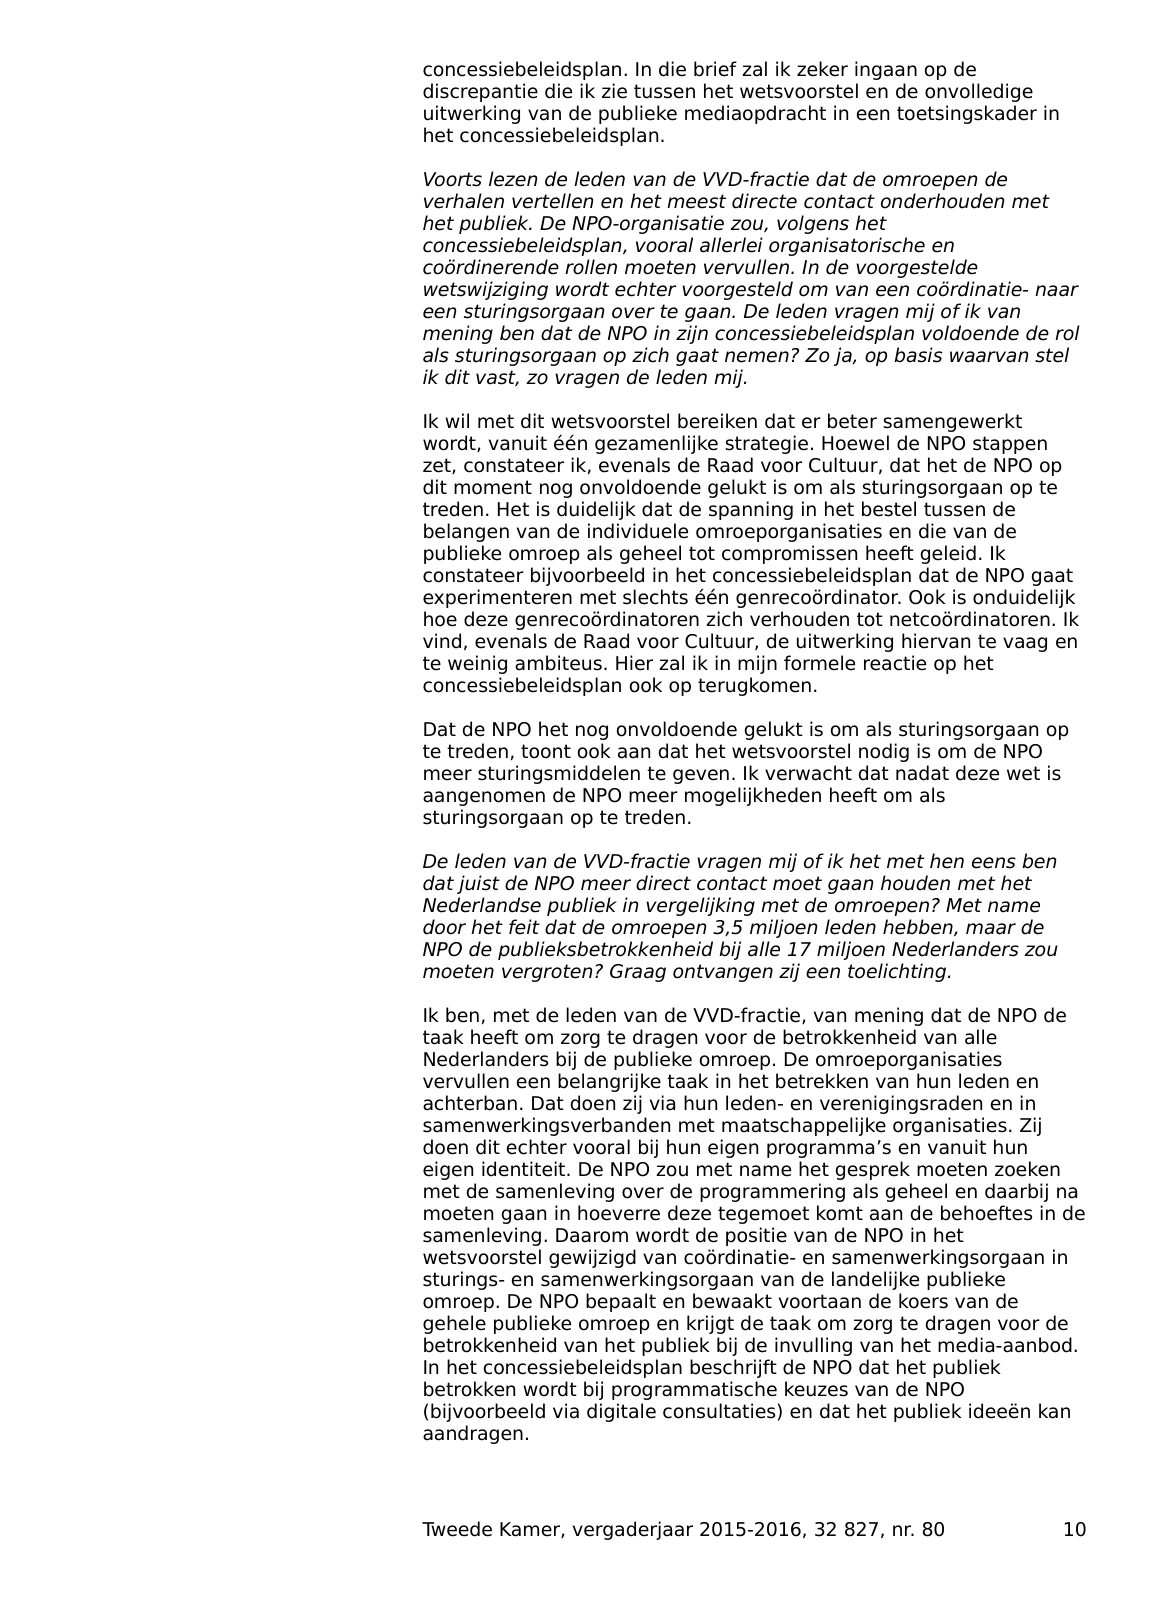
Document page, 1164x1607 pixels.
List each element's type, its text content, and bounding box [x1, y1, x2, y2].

text concessiebeleidsplan. In die brief zal ik zeker ingaan op de discrepantie die ik zie tussen het wetsvoorstel en de onvolledige uitwerking van de publieke mediaopdracht in een toetsingskader in het concessiebeleidsplan. [422, 59, 1087, 147]
text Ik ben, met de leden van de VVD-fractie, van mening dat de NPO de taak heeft om zorg te dragen voor de betrokkenheid van alle Nederlanders bij de publieke omroep. De omroeporganisaties vervullen een belangrijke taak in het betrekken van hun leden en achterban. Dat doen zij via hun leden- en verenigingsraden en in samenwerkingsverbanden met maatschappelijke organisaties. Zij doen dit echter vooral bij hun eigen programma’s en vanuit hun eigen identiteit. De NPO zou met name het gesprek moeten zoeken met de samenleving over de programmering als geheel en daarbij na moeten gaan in hoeverre deze tegemoet komt aan de behoeftes in de samenleving. Daarom wordt de positie van de NPO in het wetsvoorstel gewijzigd van coördinatie- en samenwerkingsorgaan in sturings- en samenwerkingsorgaan van de landelijke publieke omroep. De NPO bepaalt en bewaakt voortaan de koers van de gehele publieke omroep en krijgt de taak om zorg te dragen voor de betrokkenheid van het publiek bij de invulling van het media-aanbod. In het concessiebeleidsplan beschrijft de NPO dat het publiek betrokken wordt bij programmatische keuzes van de NPO (bijvoorbeeld via digitale consultaties) en dat het publiek ideeën kan aandragen. [422, 1005, 1087, 1445]
text Voorts lezen de leden van de VVD-fractie dat de omroepen de verhalen vertellen en het meest directe contact onderhouden met het publiek. De NPO-organisatie zou, volgens het concessiebeleidsplan, vooral allerlei organisatorische en coördinerende rollen moeten vervullen. In de voorgestelde wetswijziging wordt echter voorgesteld om van een coördinatie- naar een sturingsorgaan over te gaan. De leden vragen mij of ik van mening ben dat de NPO in zijn concessiebeleidsplan voldoende de rol als sturingsorgaan op zich gaat nemen? Zo ja, op basis waarvan stel ik dit vast, zo vragen de leden mij. [422, 169, 1087, 389]
text Dat de NPO het nog onvoldoende gelukt is om als sturingsorgaan op te treden, toont ook aan dat het wetsvoorstel nodig is om de NPO meer sturingsmiddelen te geven. Ik verwacht dat nadat deze wet is aangenomen de NPO meer mogelijkheden heeft om als sturingsorgaan op te treden. [422, 719, 1087, 829]
text Ik wil met dit wetsvoorstel bereiken dat er beter samengewerkt wordt, vanuit één gezamenlijke strategie. Hoewel de NPO stappen zet, constateer ik, evenals de Raad voor Cultuur, dat het de NPO op dit moment nog onvoldoende gelukt is om als sturingsorgaan op te treden. Het is duidelijk dat de spanning in het bestel tussen de belangen van de individuele omroeporganisaties en die van de publieke omroep als geheel tot compromissen heeft geleid. Ik constateer bijvoorbeeld in het concessiebeleidsplan dat de NPO gaat experimenteren met slechts één genrecoördinator. Ook is onduidelijk hoe deze genrecoördinatoren zich verhouden tot netcoördinatoren. Ik vind, evenals de Raad voor Cultuur, de uitwerking hiervan te vaag en te weinig ambiteus. Hier zal ik in mijn formele reactie op het concessiebeleidsplan ook op terugkomen. [422, 411, 1087, 697]
text De leden van de VVD-fractie vragen mij of ik het met hen eens ben dat juist de NPO meer direct contact moet gaan houden met het Nederlandse publiek in vergelijking met de omroepen? Met name door het feit dat de omroepen 3,5 miljoen leden hebben, maar de NPO de publieksbetrokkenheid bij alle 17 miljoen Nederlanders zou moeten vergroten? Graag ontvangen zij een toelichting. [422, 851, 1087, 983]
